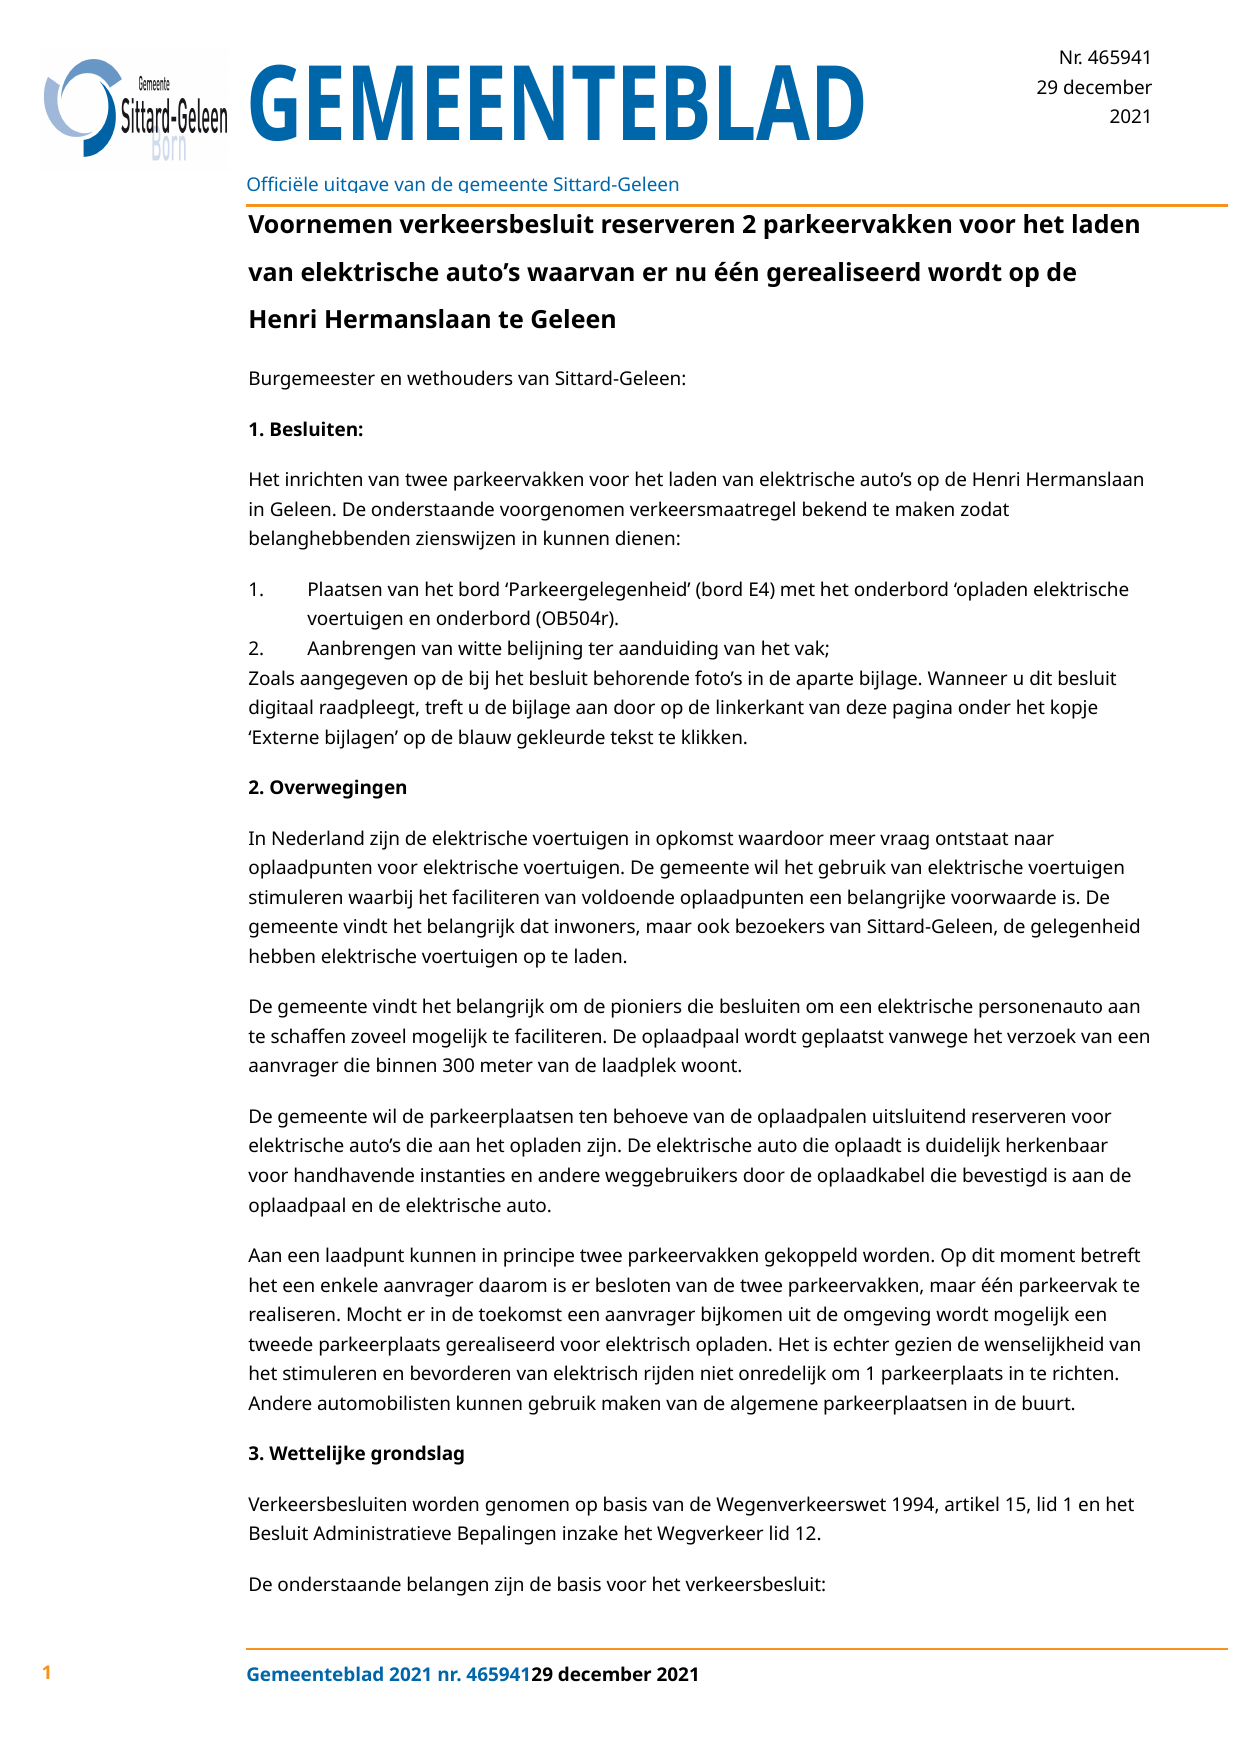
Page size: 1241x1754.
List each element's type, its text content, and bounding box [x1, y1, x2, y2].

text Aan een laadpunt kunnen in principe twee parkeervakken gekoppeld worden. Op dit moment betreft het een enkele aanvrager daarom is er besloten van de twee parkeervakken, maar één parkeervak te realiseren. Mocht er in de toekomst een aanvrager bijkomen uit de omgeving wordt mogelijk een tweede parkeerplaats gerealiseerd voor elektrisch opladen. Het is echter gezien de wenselijkheid van het stimuleren en bevorderen van elektrisch rijden niet onredelijk om 1 parkeerplaats in te richten. Andere automobilisten kunnen gebruik maken van de algemene parkeerplaatsen in de buurt. [248, 1242, 1152, 1416]
list Plaatsen van het bord ‘Parkeergelegenheid’ (bord E4) met het onderbord ‘opladen elektrische voertuigen en onderbord (OB504r). [248, 576, 1152, 631]
text In Nederland zijn de elektrische voertuigen in opkomst waardoor meer vraag ontstaat naar oplaadpunten voor elektrische voertuigen. De gemeente wil het gebruik van elektrische voertuigen stimuleren waarbij het faciliteren van voldoende oplaadpunten een belangrijke voorwaarde is. De gemeente vindt het belangrijk dat inwoners, maar ook bezoekers van Sittard-Geleen, de gelegenheid hebben elektrische voertuigen op te laden. [248, 825, 1152, 969]
text Voornemen verkeersbesluit reserveren 2 parkeervakken voor het laden van elektrische auto’s waarvan er nu één gerealiseerd wordt op de Henri Hermanslaan te Geleen [248, 207, 1152, 336]
text De gemeente wil de parkeerplaatsen ten behoeve van de oplaadpalen uitsluitend reserveren voor elektrische auto’s die aan het opladen zijn. De elektrische auto die oplaadt is duidelijk herkenbaar voor handhavende instanties en andere weggebruikers door de oplaadkabel die bevestigd is aan de oplaadpaal en de elektrische auto. [248, 1103, 1152, 1217]
list Aanbrengen van witte belijning ter aanduiding van het vak; [248, 635, 1152, 661]
text Het inrichten van twee parkeervakken voor het laden van elektrische auto’s op de Henri Hermanslaan in Geleen. De onderstaande voorgenomen verkeersmaatregel bekend te maken zodat belanghebbenden zienswijzen in kunnen dienen: [248, 466, 1152, 551]
picture [41, 47, 231, 172]
text 2. Overwegingen [248, 774, 1152, 800]
text Verkeersbesluiten worden genomen op basis van de Wegenverkeerswet 1994, artikel 15, lid 1 en het Besluit Administratieve Bepalingen inzake het Wegverkeer lid 12. [248, 1491, 1152, 1546]
text 3. Wettelijke grondslag [248, 1441, 1152, 1466]
text Zoals aangegeven op de bij het besluit behorende foto’s in de aparte bijlage. Wanneer u dit besluit digitaal raadpleegt, treft u de bijlage aan door op de linkerkant van deze pagina onder het kopje ‘Externe bijlagen’ op de blauw gekleurde tekst te klikken. [248, 665, 1152, 749]
text De onderstaande belangen zijn de basis voor het verkeersbesluit: [248, 1571, 1152, 1597]
text De gemeente vindt het belangrijk om de pioniers die besluiten om een elektrische personenauto aan te schaffen zoveel mogelijk te faciliteren. De oplaadpaal wordt geplaatst vanwege het verzoek van een aanvrager die binnen 300 meter van de laadplek woont. [248, 993, 1152, 1078]
text 1. Besluiten: [248, 416, 1152, 442]
text Burgemeester en wethouders van Sittard-Geleen: [248, 366, 1152, 391]
